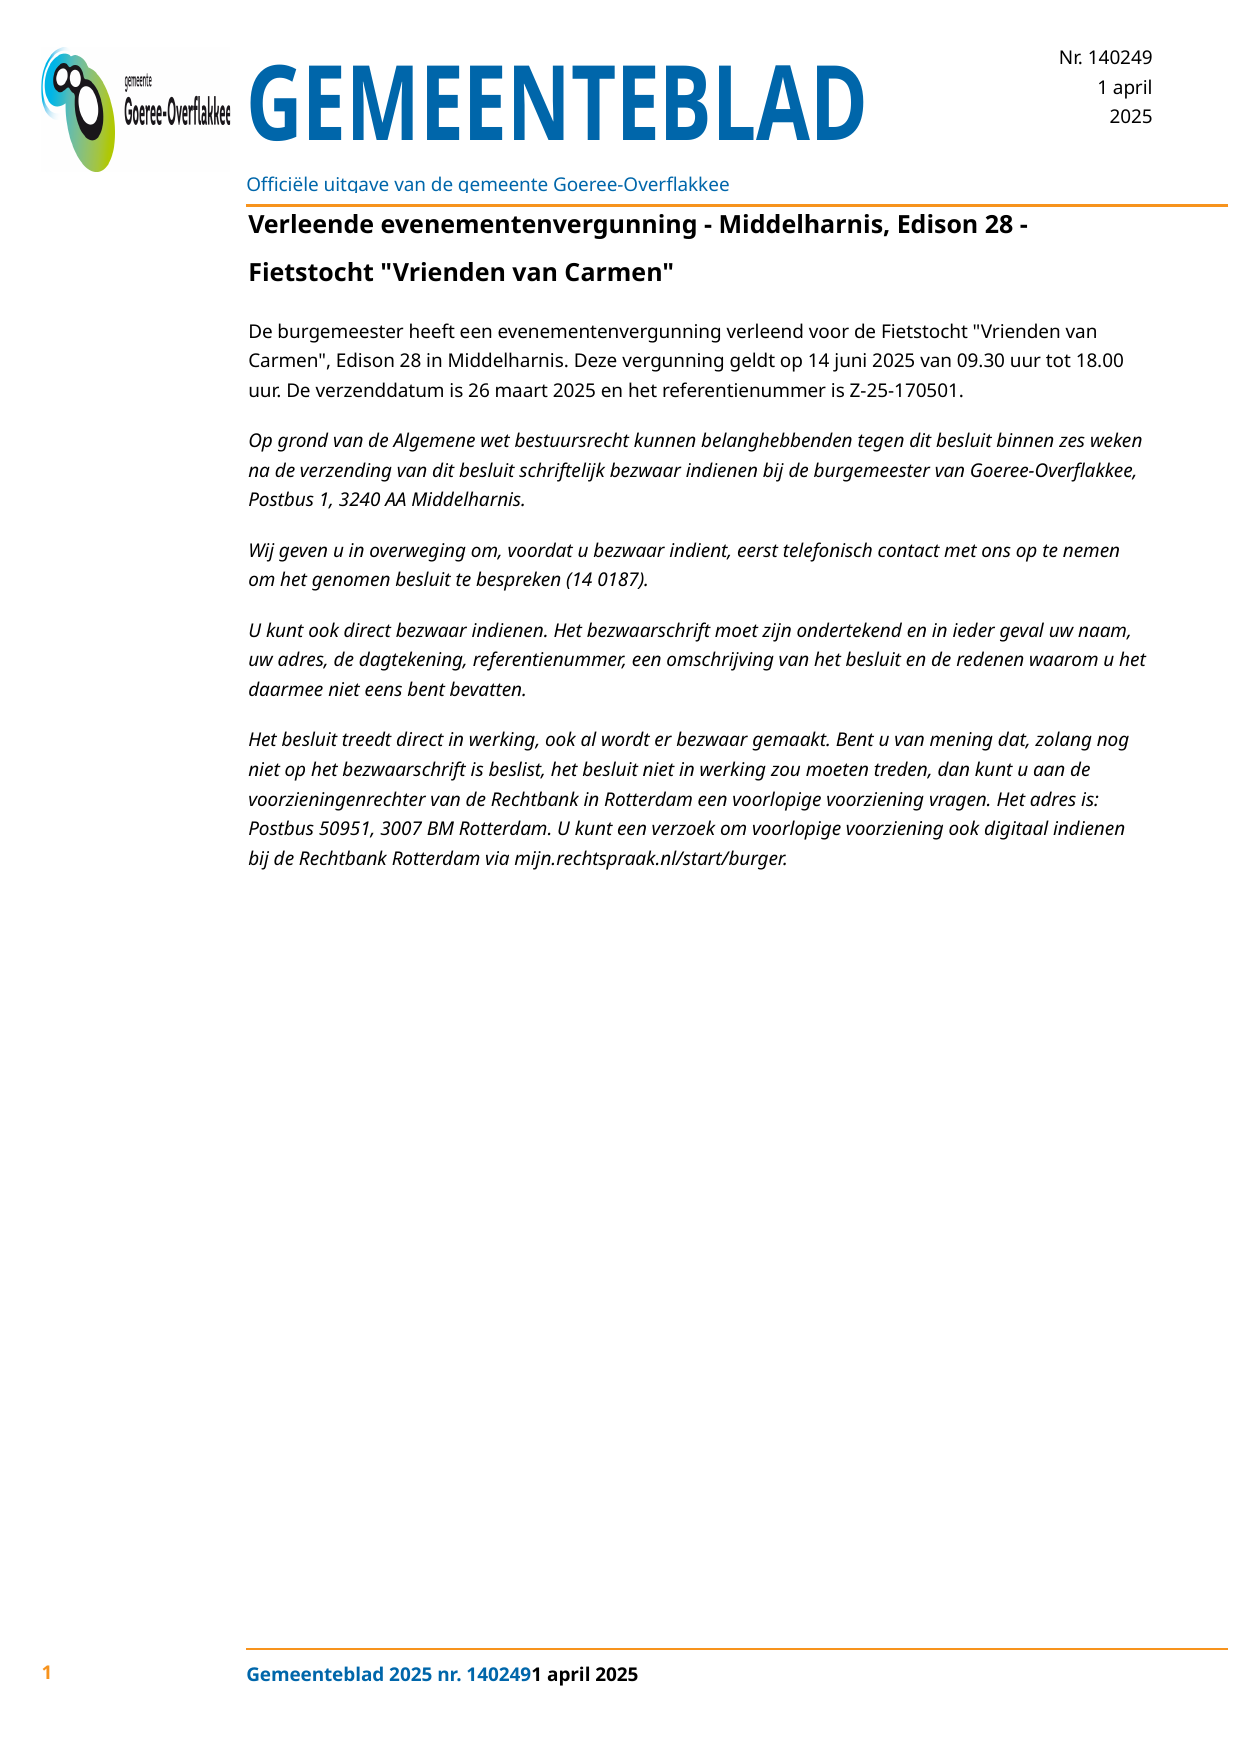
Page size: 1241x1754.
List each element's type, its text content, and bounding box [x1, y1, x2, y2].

picture [41, 47, 231, 172]
text De burgemeester heeft een evenementenvergunning verleend voor de Fietstocht "Vrienden van Carmen", Edison 28 in Middelharnis. Deze vergunning geldt op 14 juni 2025 van 09.30 uur tot 18.00 uur. De verzenddatum is 26 maart 2025 en het referentienummer is Z-25-170501. [248, 318, 1152, 403]
text Op grond van de Algemene wet bestuursrecht kunnen belanghebbenden tegen dit besluit binnen zes weken na de verzending van dit besluit schriftelijk bezwaar indienen bij de burgemeester van Goeree-Overflakkee, Postbus 1, 3240 AA Middelharnis. [248, 427, 1152, 512]
text Wij geven u in overweging om, voordat u bezwaar indient, eerst telefonisch contact met ons op te nemen om het genomen besluit te bespreken (14 0187). [248, 537, 1152, 592]
text Verleende evenementenvergunning - Middelharnis, Edison 28 - Fietstocht "Vrienden van Carmen" [248, 207, 1152, 288]
text Het besluit treedt direct in werking, ook al wordt er bezwaar gemaakt. Bent u van mening dat, zolang nog niet op het bezwaarschrift is beslist, het besluit niet in werking zou moeten treden, dan kunt u aan de voorzieningenrechter van de Rechtbank in Rotterdam een voorlopige voorziening vragen. Het adres is: Postbus 50951, 3007 BM Rotterdam. U kunt een verzoek om voorlopige voorziening ook digitaal indienen bij de Rechtbank Rotterdam via mijn.rechtspraak.nl/start/burger. [248, 727, 1152, 871]
text U kunt ook direct bezwaar indienen. Het bezwaarschrift moet zijn ondertekend en in ieder geval uw naam, uw adres, de dagtekening, referentienummer, een omschrijving van het besluit en de redenen waarom u het daarmee niet eens bent bevatten. [248, 617, 1152, 702]
